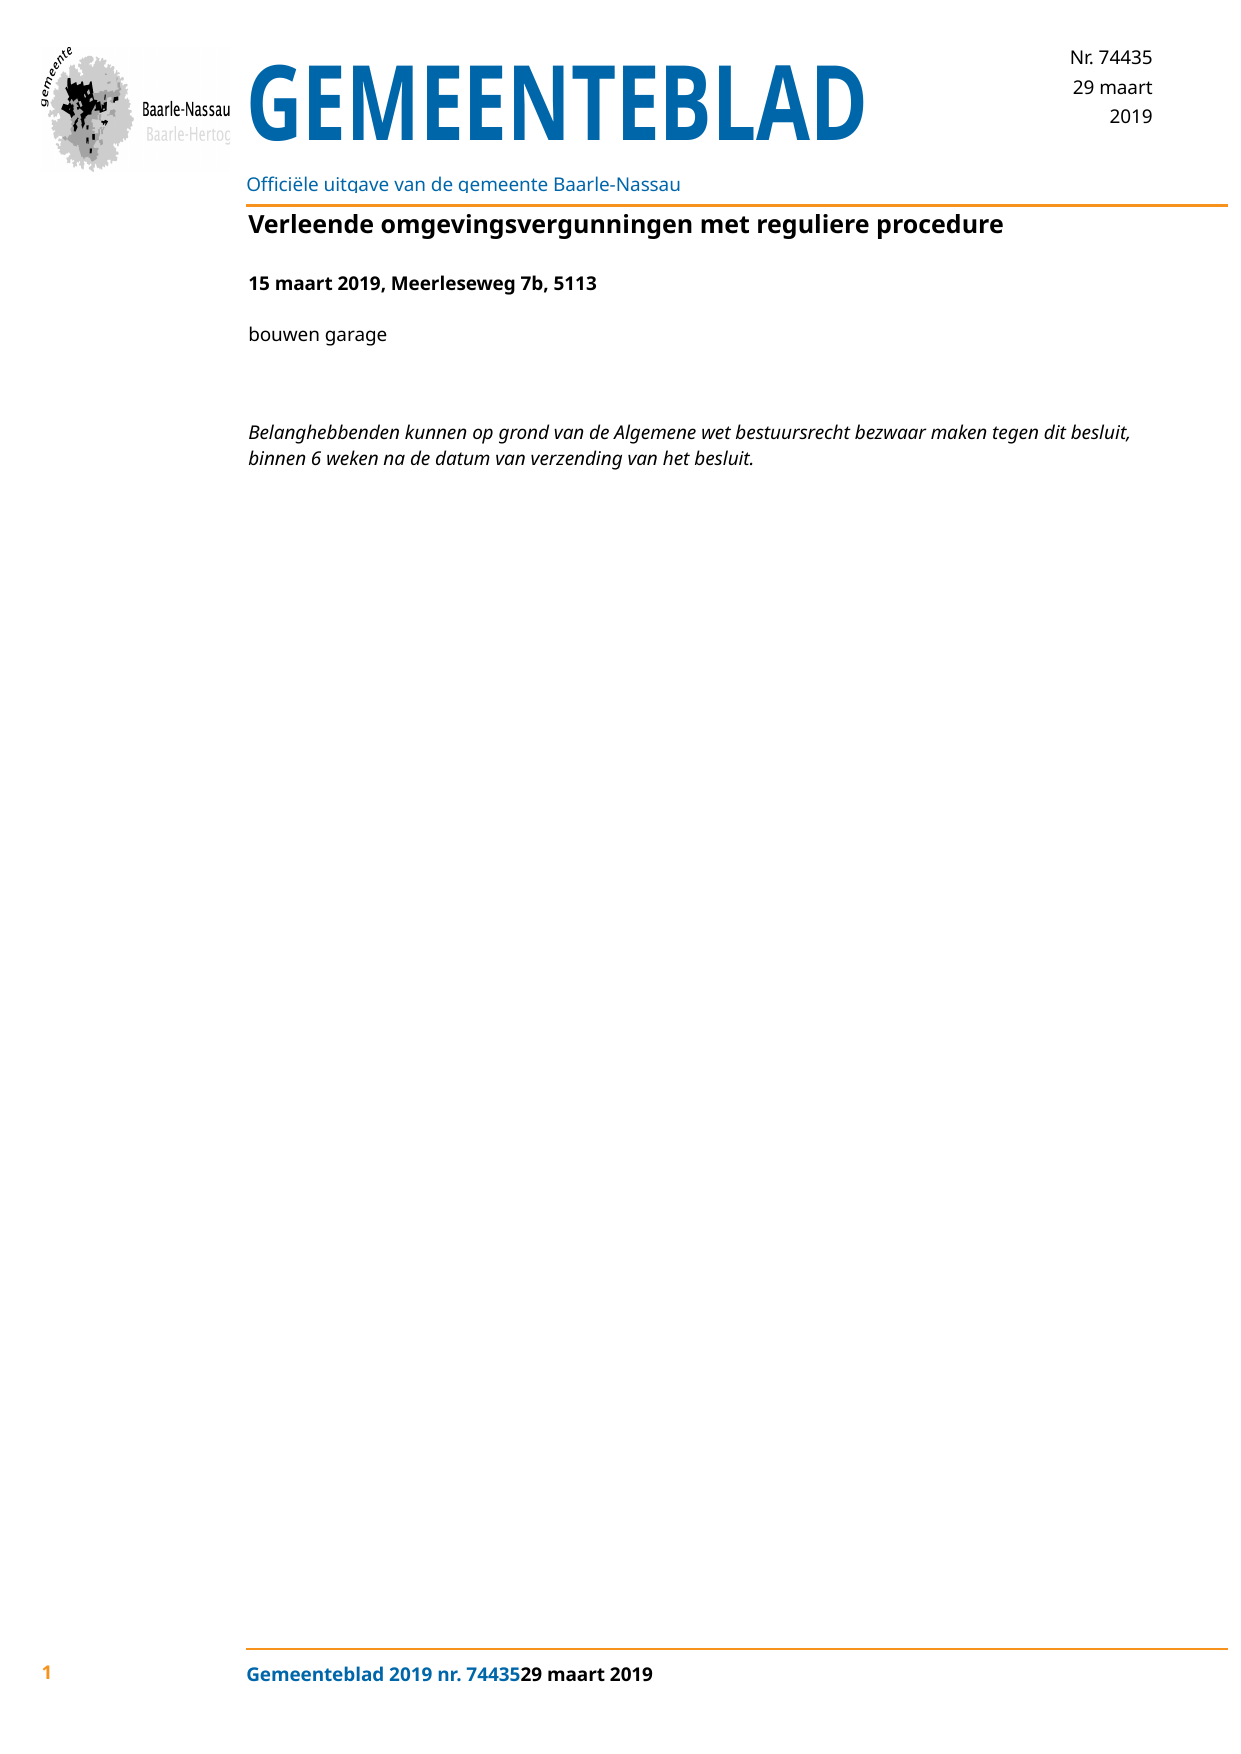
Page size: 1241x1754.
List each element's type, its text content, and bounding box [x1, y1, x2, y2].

text Belanghebbenden kunnen op grond van de Algemene wet bestuursrecht bezwaar maken tegen dit besluit, binnen 6 weken na de datum van verzending van het besluit. [248, 419, 1152, 470]
text bouwen garage [248, 321, 1152, 346]
text 15 maart 2019, Meerleseweg 7b, 5113 [248, 270, 1152, 296]
text Verleende omgevingsvergunningen met reguliere procedure [248, 207, 1152, 241]
picture [41, 47, 231, 172]
